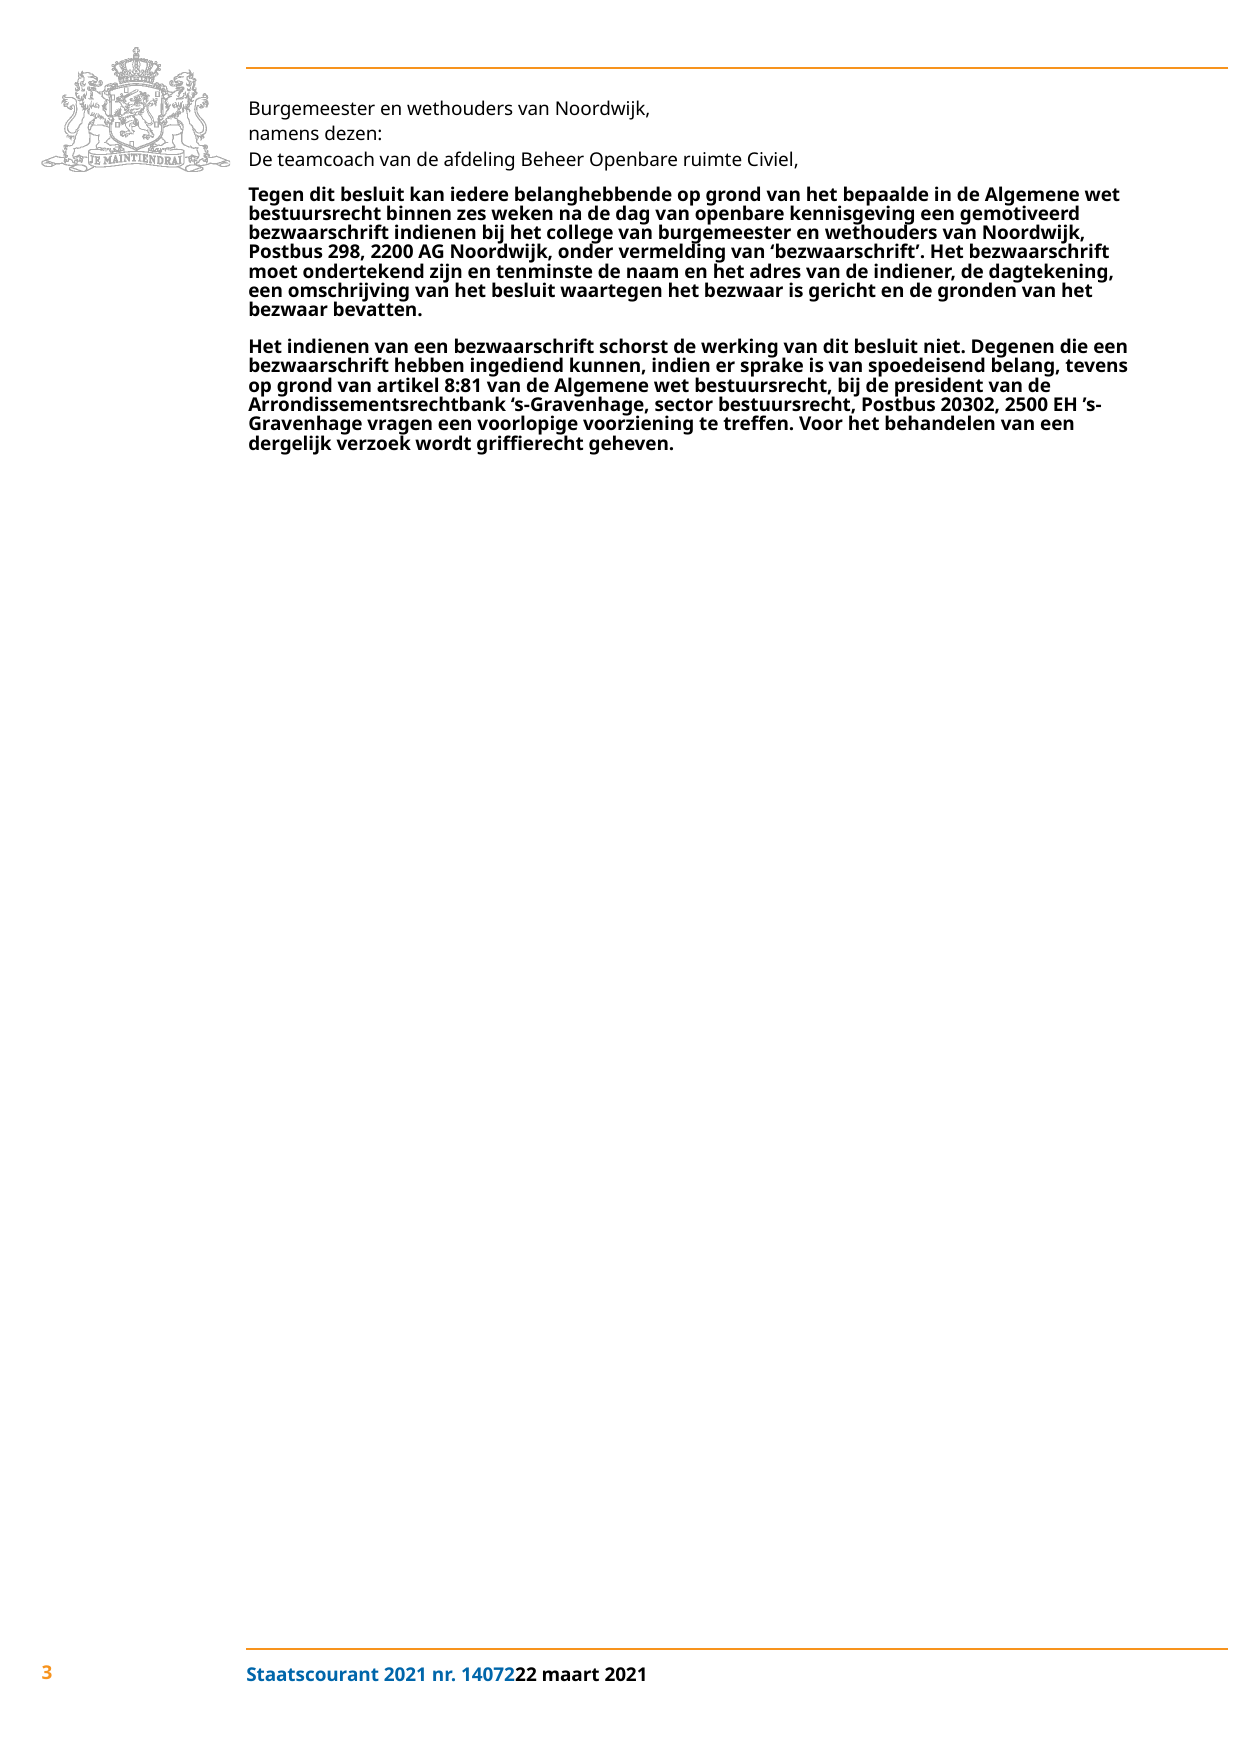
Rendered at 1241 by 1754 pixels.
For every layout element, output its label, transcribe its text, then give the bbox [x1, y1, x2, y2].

picture [41, 47, 231, 172]
text Burgemeester en wethouders van Noordwijk, [248, 95, 1152, 121]
text Tegen dit besluit kan iedere belanghebbende op grond van het bepaalde in de Algemene wet bestuursrecht binnen zes weken na de dag van openbare kennisgeving een gemotiveerd bezwaarschrift indienen bij het college van burgemeester en wethouders van Noordwijk, Postbus 298, 2200 AG Noordwijk, onder vermelding van ‘bezwaarschrift’. Het bezwaarschrift moet ondertekend zijn en tenminste de naam en het adres van de indiener, de dagtekening, een omschrijving van het besluit waartegen het bezwaar is gericht en de gronden van het bezwaar bevatten. [248, 186, 1152, 321]
text namens dezen: [248, 121, 1152, 146]
text Het indienen van een bezwaarschrift schorst de werking van dit besluit niet. Degenen die een bezwaarschrift hebben ingediend kunnen, indien er sprake is van spoedeisend belang, tevens op grond van artikel 8:81 van de Algemene wet bestuursrecht, bij de president van de Arrondissementsrechtbank ‘s-Gravenhage, sector bestuursrecht, Postbus 20302, 2500 EH ’s-Gravenhage vragen een voorlopige voorziening te treffen. Voor het behandelen van een dergelijk verzoek wordt griffierecht geheven. [248, 338, 1152, 454]
text De teamcoach van de afdeling Beheer Openbare ruimte Civiel, [248, 146, 1152, 172]
